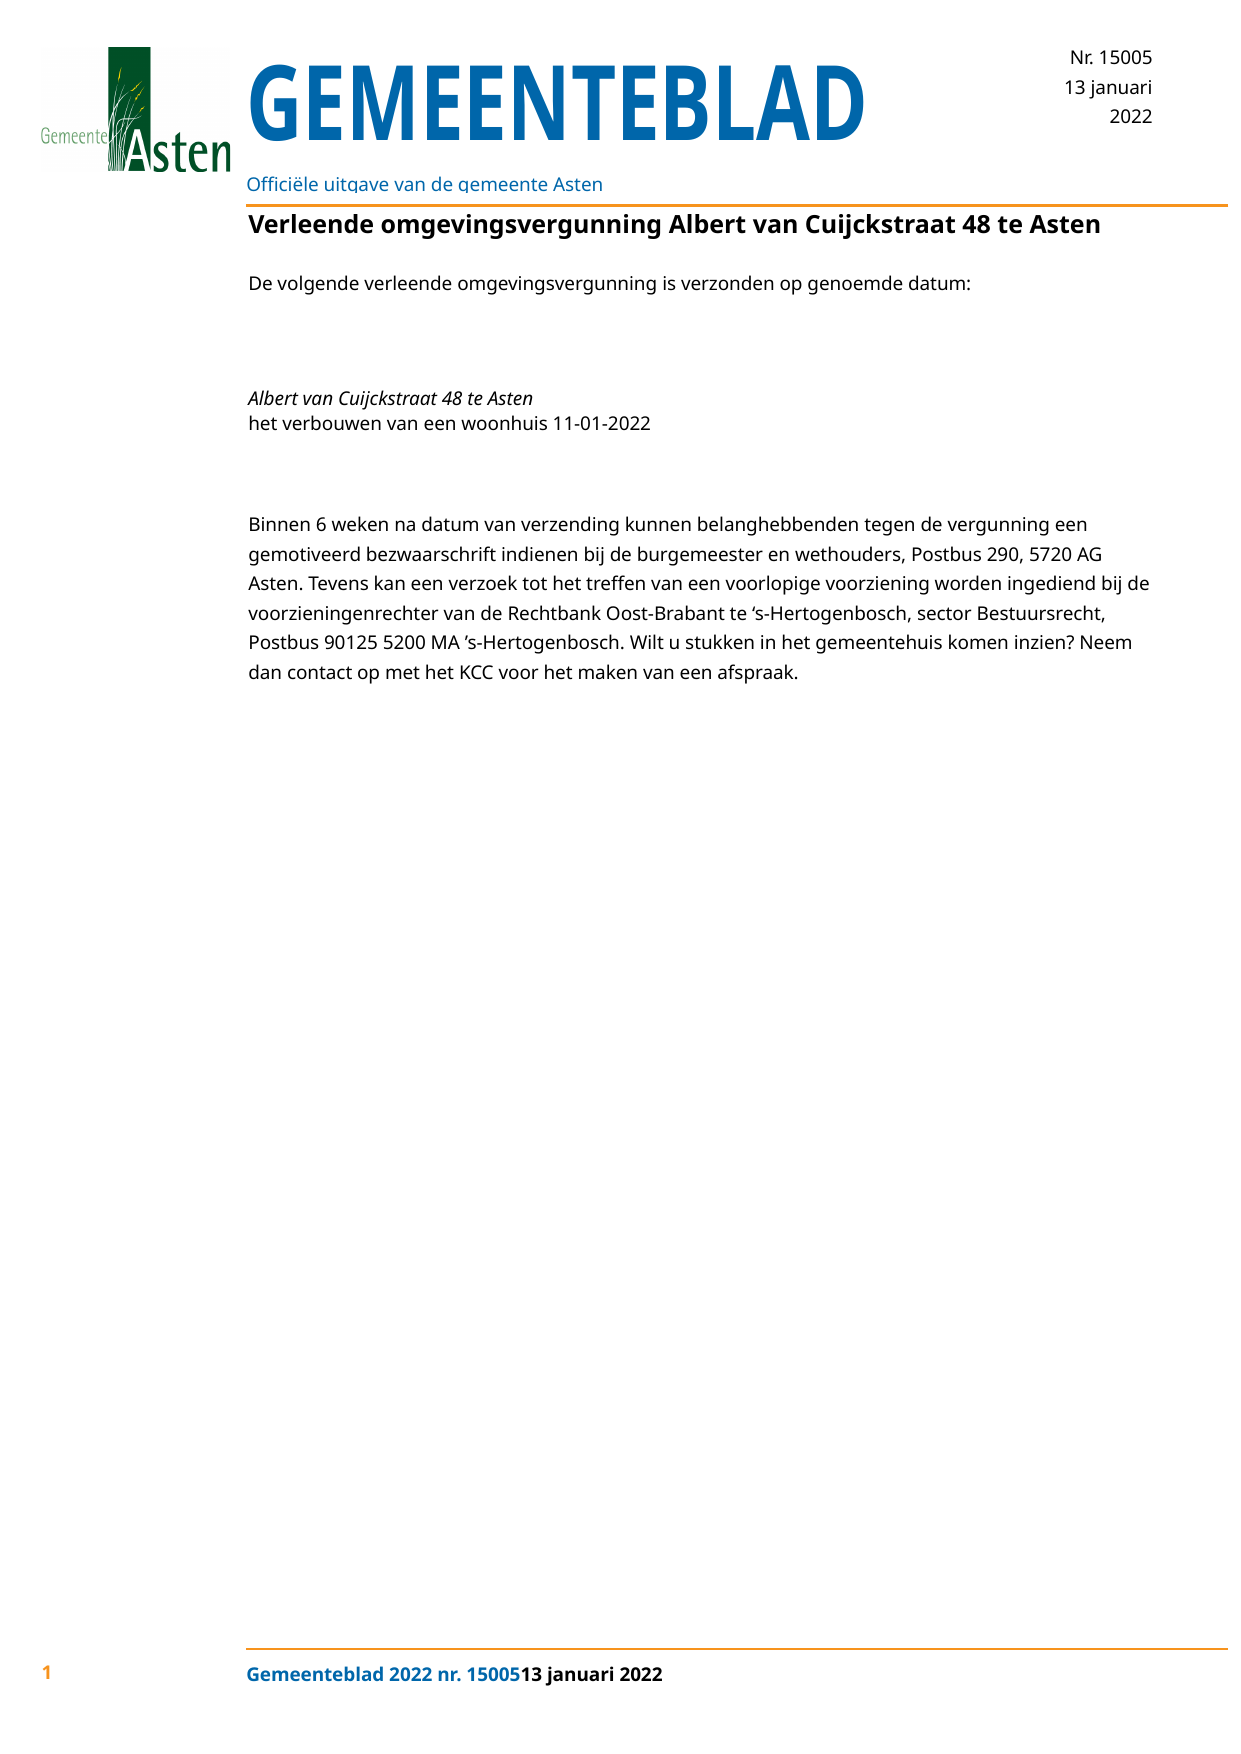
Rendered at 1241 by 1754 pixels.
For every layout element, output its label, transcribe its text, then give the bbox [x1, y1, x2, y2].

text De volgende verleende omgevingsvergunning is verzonden op genoemde datum: [248, 270, 1152, 296]
text Albert van Cuijckstraat 48 te Asten [248, 385, 1152, 410]
text Verleende omgevingsvergunning Albert van Cuijckstraat 48 te Asten [248, 207, 1152, 241]
picture [41, 47, 231, 172]
text het verbouwen van een woonhuis 11-01-2022 [248, 410, 1152, 436]
text Binnen 6 weken na datum van verzending kunnen belanghebbenden tegen de vergunning een gemotiveerd bezwaarschrift indienen bij de burgemeester en wethouders, Postbus 290, 5720 AG Asten. Tevens kan een verzoek tot het treffen van een voorlopige voorziening worden ingediend bij de voorzieningenrechter van de Rechtbank Oost-Brabant te ‘s-Hertogenbosch, sector Bestuursrecht, Postbus 90125 5200 MA ’s-Hertogenbosch. Wilt u stukken in het gemeentehuis komen inzien? Neem dan contact op met het KCC voor het maken van een afspraak. [248, 511, 1152, 685]
